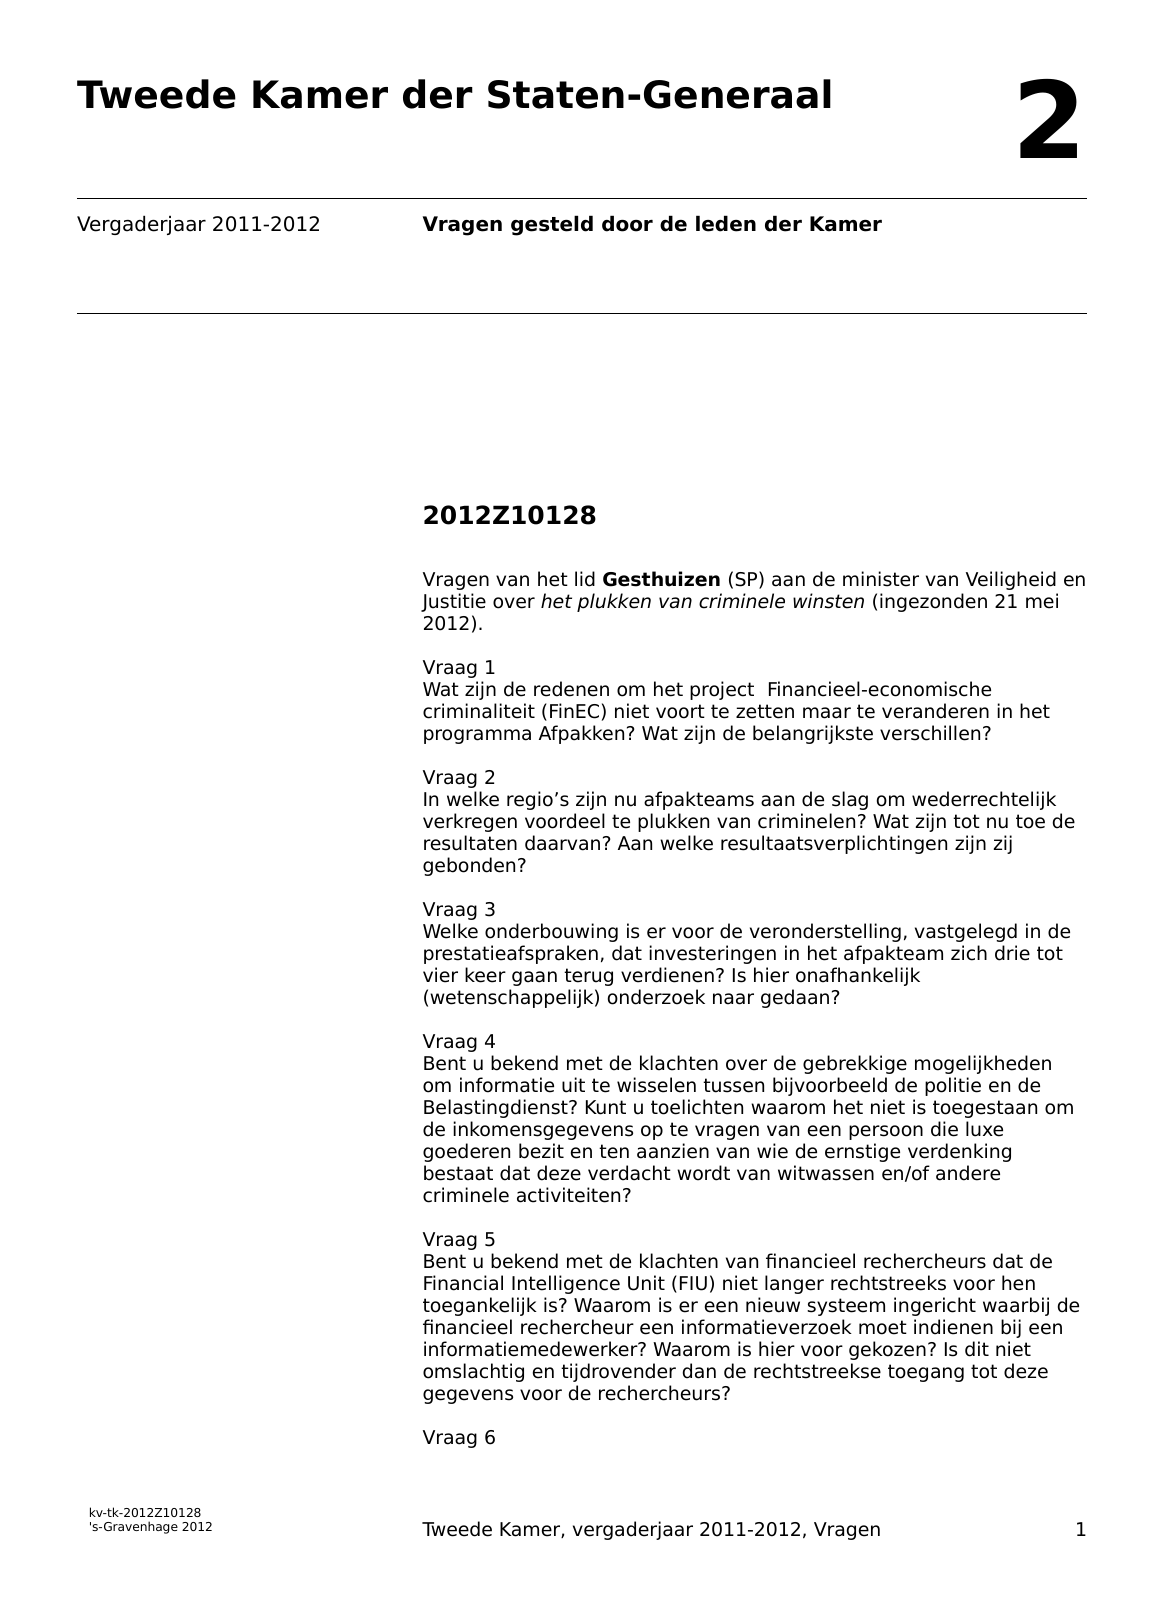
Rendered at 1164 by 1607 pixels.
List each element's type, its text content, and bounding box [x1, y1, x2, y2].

table_header Tweede Kamer der Staten-Generaal [77, 59, 886, 198]
text Vragen van het lid Gesthuizen (SP) aan de minister van Veiligheid en Justitie over het plukken van criminele winsten (ingezonden 21 mei 2012). [422, 569, 1087, 635]
text Vraag 4 [422, 1031, 1087, 1053]
text Vraag 1 [422, 657, 1087, 679]
table_header 2 [886, 59, 1087, 198]
text Wat zijn de redenen om het project Financieel-economische criminaliteit (FinEC) niet voort te zetten maar te veranderen in het programma Afpakken? Wat zijn de belangrijkste verschillen? [422, 679, 1087, 745]
text 's-Gravenhage 2012 [88, 1520, 323, 1534]
table_cell Vragen gesteld door de leden der Kamer [422, 199, 1087, 313]
text Vraag 6 [422, 1427, 1087, 1449]
text 2012Z10128 [422, 501, 1087, 531]
text Bent u bekend met de klachten over de gebrekkige mogelijkheden om informatie uit te wisselen tussen bijvoorbeeld de politie en de Belastingdienst? Kunt u toelichten waarom het niet is toegestaan om de inkomensgegevens op te vragen van een persoon die luxe goederen bezit en ten aanzien van wie de ernstige verdenking bestaat dat deze verdacht wordt van witwassen en/of andere criminele activiteiten? [422, 1053, 1087, 1207]
text kv-tk-2012Z10128 [88, 1506, 323, 1520]
table_cell Vergaderjaar 2011-2012 [77, 199, 422, 313]
text Bent u bekend met de klachten van financieel rechercheurs dat de Financial Intelligence Unit (FIU) niet langer rechtstreeks voor hen toegankelijk is? Waarom is er een nieuw systeem ingericht waarbij de financieel rechercheur een informatieverzoek moet indienen bij een informatiemedewerker? Waarom is hier voor gekozen? Is dit niet omslachtig en tijdrovender dan de rechtstreekse toegang tot deze gegevens voor de rechercheurs? [422, 1251, 1087, 1405]
text Vraag 2 [422, 767, 1087, 789]
text Welke onderbouwing is er voor de veronderstelling, vastgelegd in de prestatieafspraken, dat investeringen in het afpakteam zich drie tot vier keer gaan terug verdienen? Is hier onafhankelijk (wetenschappelijk) onderzoek naar gedaan? [422, 921, 1087, 1009]
text In welke regio’s zijn nu afpakteams aan de slag om wederrechtelijk verkregen voordeel te plukken van criminelen? Wat zijn tot nu toe de resultaten daarvan? Aan welke resultaatsverplichtingen zijn zij gebonden? [422, 789, 1087, 877]
text Vraag 5 [422, 1229, 1087, 1251]
text Vraag 3 [422, 899, 1087, 921]
